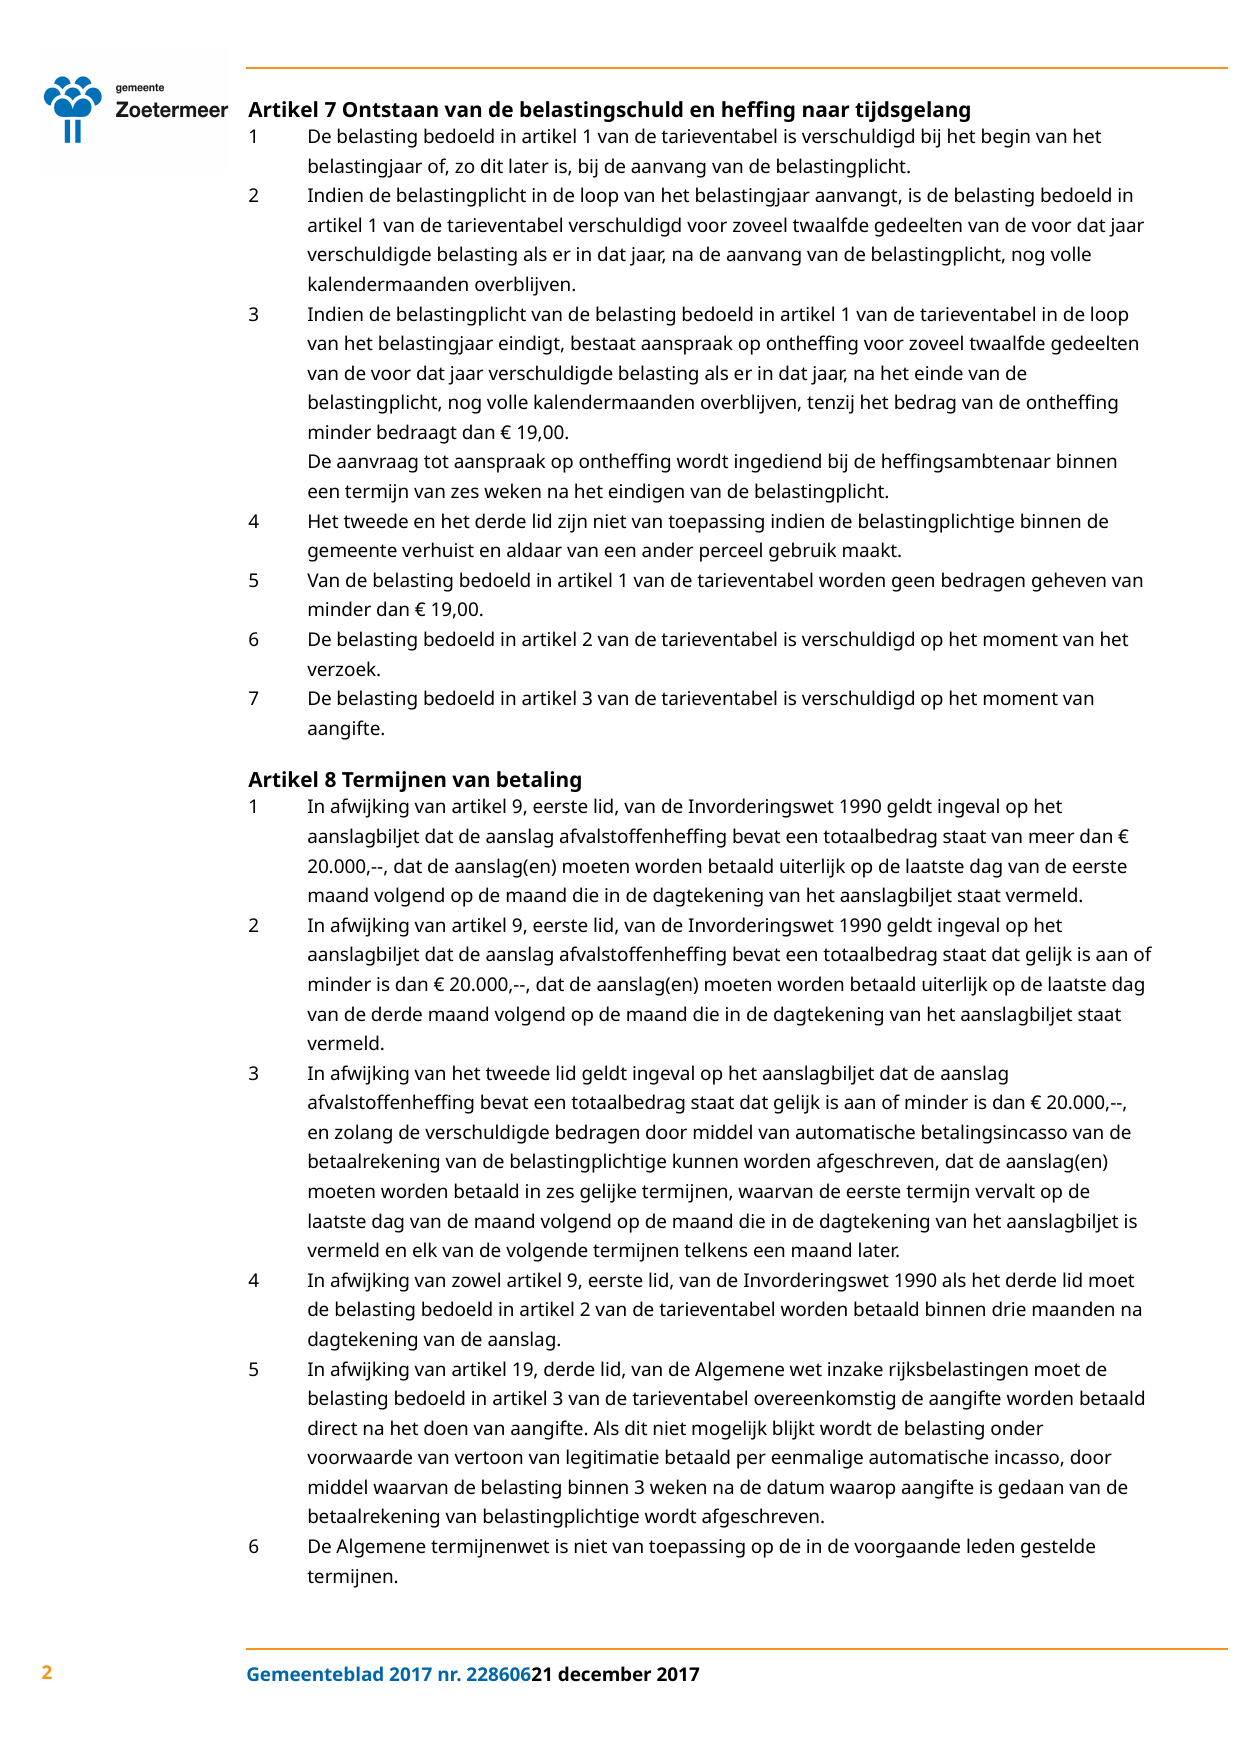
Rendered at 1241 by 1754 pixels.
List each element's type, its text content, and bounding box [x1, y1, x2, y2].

list In afwijking van zowel artikel 9, eerste lid, van de Invorderingswet 1990 als het derde lid moet de belasting bedoeld in artikel 2 van de tarieventabel worden betaald binnen drie maanden na dagtekening van de aanslag. [248, 1267, 1152, 1352]
list De Algemene termijnenwet is niet van toepassing op de in de voorgaande leden gestelde termijnen. [248, 1533, 1152, 1589]
text Artikel 8 Termijnen van betaling [248, 765, 1152, 794]
list Van de belasting bedoeld in artikel 1 van de tarieventabel worden geen bedragen geheven van minder dan € 19,00. [248, 567, 1152, 622]
picture [41, 47, 231, 172]
list Indien de belastingplicht in de loop van het belastingjaar aanvangt, is de belasting bedoeld in artikel 1 van de tarieventabel verschuldigd voor zoveel twaalfde gedeelten van de voor dat jaar verschuldigde belasting als er in dat jaar, na de aanvang van de belastingplicht, nog volle kalendermaanden overblijven. [248, 182, 1152, 297]
list De belasting bedoeld in artikel 3 van de tarieventabel is verschuldigd op het moment van aangifte. [248, 685, 1152, 741]
list Indien de belastingplicht van de belasting bedoeld in artikel 1 van de tarieventabel in de loop van het belastingjaar eindigt, bestaat aanspraak op ontheffing voor zoveel twaalfde gedeelten van de voor dat jaar verschuldigde belasting als er in dat jaar, na het einde van de belastingplicht, nog volle kalendermaanden overblijven, tenzij het bedrag van de ontheffing minder bedraagt dan € 19,00. [248, 301, 1152, 445]
list In afwijking van artikel 9, eerste lid, van de Invorderingswet 1990 geldt ingeval op het aanslagbiljet dat de aanslag afvalstoffenheffing bevat een totaalbedrag staat van meer dan € 20.000,--, dat de aanslag(en) moeten worden betaald uiterlijk op de laatste dag van de eerste maand volgend op de maand die in de dagtekening van het aanslagbiljet staat vermeld. [248, 794, 1152, 908]
list In afwijking van artikel 9, eerste lid, van de Invorderingswet 1990 geldt ingeval op het aanslagbiljet dat de aanslag afvalstoffenheffing bevat een totaalbedrag staat dat gelijk is aan of minder is dan € 20.000,--, dat de aanslag(en) moeten worden betaald uiterlijk op de laatste dag van de derde maand volgend op de maand die in de dagtekening van het aanslagbiljet staat vermeld. [248, 912, 1152, 1056]
list Het tweede en het derde lid zijn niet van toepassing indien de belastingplichtige binnen de gemeente verhuist en aldaar van een ander perceel gebruik maakt. [248, 508, 1152, 563]
list In afwijking van artikel 19, derde lid, van de Algemene wet inzake rijksbelastingen moet de belasting bedoeld in artikel 3 van de tarieventabel overeenkomstig de aangifte worden betaald direct na het doen van aangifte. Als dit niet mogelijk blijkt wordt de belasting onder voorwaarde van vertoon van legitimatie betaald per eenmalige automatische incasso, door middel waarvan de belasting binnen 3 weken na de datum waarop aangifte is gedaan van de betaalrekening van belastingplichtige wordt afgeschreven. [248, 1356, 1152, 1529]
list In afwijking van het tweede lid geldt ingeval op het aanslagbiljet dat de aanslag afvalstoffenheffing bevat een totaalbedrag staat dat gelijk is aan of minder is dan € 20.000,--, en zolang de verschuldigde bedragen door middel van automatische betalingsincasso van de betaalrekening van de belastingplichtige kunnen worden afgeschreven, dat de aanslag(en) moeten worden betaald in zes gelijke termijnen, waarvan de eerste termijn vervalt op de laatste dag van de maand volgend op de maand die in de dagtekening van het aanslagbiljet is vermeld en elk van de volgende termijnen telkens een maand later. [248, 1060, 1152, 1263]
list De belasting bedoeld in artikel 1 van de tarieventabel is verschuldigd bij het begin van het belastingjaar of, zo dit later is, bij de aanvang van de belastingplicht. [248, 123, 1152, 178]
list De aanvraag tot aanspraak op ontheffing wordt ingediend bij de heffingsambtenaar binnen een termijn van zes weken na het eindigen van de belastingplicht. [248, 449, 1152, 504]
text Artikel 7 Ontstaan van de belastingschuld en heffing naar tijdsgelang [248, 95, 1152, 123]
list De belasting bedoeld in artikel 2 van de tarieventabel is verschuldigd op het moment van het verzoek. [248, 626, 1152, 681]
